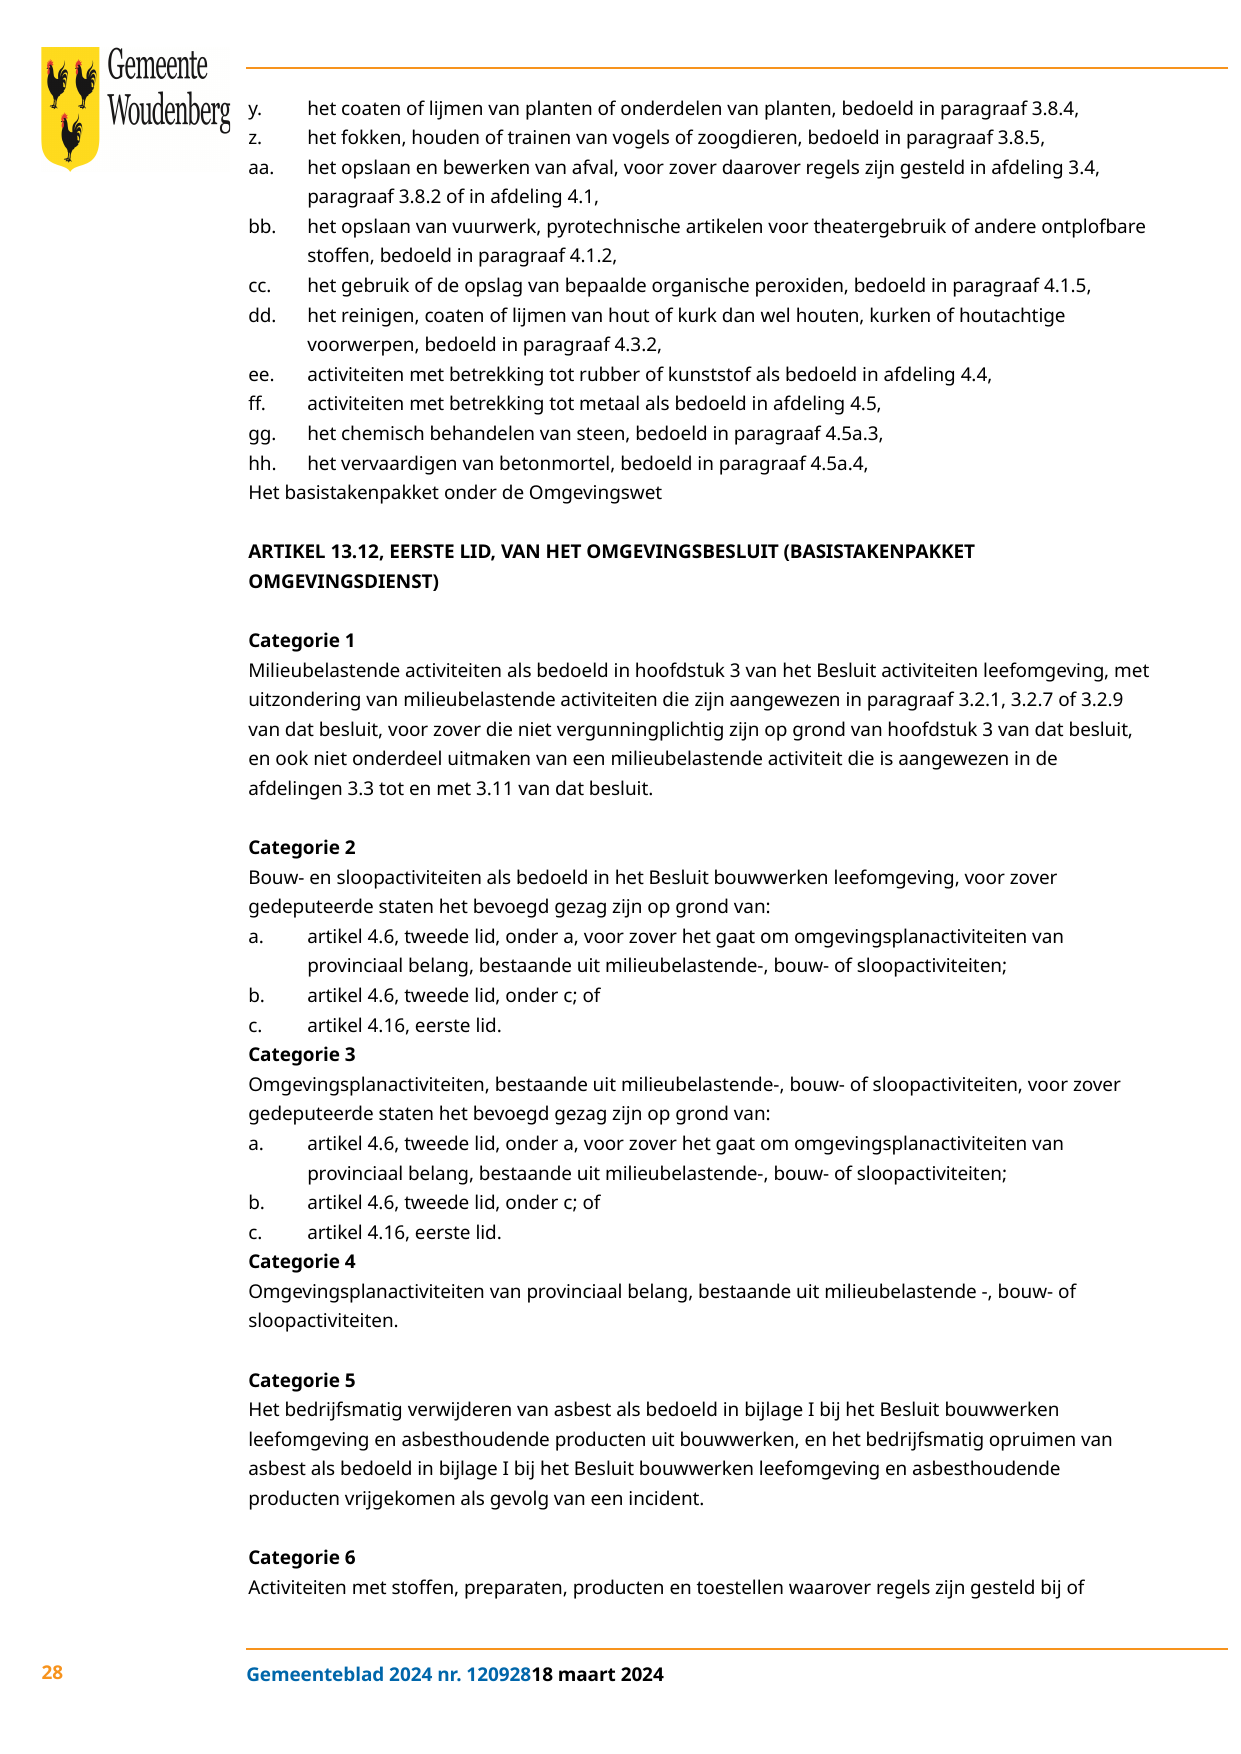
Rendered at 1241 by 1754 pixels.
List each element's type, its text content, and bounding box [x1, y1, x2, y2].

list artikel 4.6, tweede lid, onder a, voor zover het gaat om omgevingsplanactiviteiten van provinciaal belang, bestaande uit milieubelastende-, bouw- of sloopactiviteiten; [248, 923, 1152, 978]
list artikel 4.6, tweede lid, onder c; of [248, 1189, 1152, 1215]
list artikel 4.6, tweede lid, onder c; of [248, 982, 1152, 1008]
text Omgevingsplanactiviteiten van provinciaal belang, bestaande uit milieubelastende -, bouw- of sloopactiviteiten. [248, 1278, 1152, 1333]
text ARTIKEL 13.12, EERSTE LID, VAN HET OMGEVINGSBESLUIT (BASISTAKENPAKKET OMGEVINGSDIENST) [248, 538, 1152, 594]
text Categorie 5 [248, 1367, 1152, 1393]
list het chemisch behandelen van steen, bedoeld in paragraaf 4.5a.3, [248, 420, 1152, 446]
list het opslaan van vuurwerk, pyrotechnische artikelen voor theatergebruik of andere ontplofbare stoffen, bedoeld in paragraaf 4.1.2, [248, 213, 1152, 268]
list het vervaardigen van betonmortel, bedoeld in paragraaf 4.5a.4, [248, 450, 1152, 476]
text Omgevingsplanactiviteiten, bestaande uit milieubelastende-, bouw- of sloopactiviteiten, voor zover [248, 1071, 1152, 1097]
list het reinigen, coaten of lijmen van hout of kurk dan wel houten, kurken of houtachtige voorwerpen, bedoeld in paragraaf 4.3.2, [248, 302, 1152, 357]
list artikel 4.16, eerste lid. [248, 1219, 1152, 1245]
list het gebruik of de opslag van bepaalde organische peroxiden, bedoeld in paragraaf 4.1.5, [248, 272, 1152, 298]
text Categorie 2 [248, 834, 1152, 860]
list het fokken, houden of trainen van vogels of zoogdieren, bedoeld in paragraaf 3.8.5, [248, 124, 1152, 150]
text Bouw- en sloopactiviteiten als bedoeld in het Besluit bouwwerken leefomgeving, voor zover gedeputeerde staten het bevoegd gezag zijn op grond van: [248, 864, 1152, 919]
list artikel 4.16, eerste lid. [248, 1012, 1152, 1038]
list activiteiten met betrekking tot metaal als bedoeld in afdeling 4.5, [248, 391, 1152, 416]
text Milieubelastende activiteiten als bedoeld in hoofdstuk 3 van het Besluit activiteiten leefomgeving, met uitzondering van milieubelastende activiteiten die zijn aangewezen in paragraaf 3.2.1, 3.2.7 of 3.2.9 van dat besluit, voor zover die niet vergunningplichtig zijn op grond van hoofdstuk 3 van dat besluit, en ook niet onderdeel uitmaken van een milieubelastende activiteit die is aangewezen in de afdelingen 3.3 tot en met 3.11 van dat besluit. [248, 657, 1152, 801]
text Categorie 6 [248, 1544, 1152, 1570]
list activiteiten met betrekking tot rubber of kunststof als bedoeld in afdeling 4.4, [248, 361, 1152, 387]
picture [41, 47, 231, 172]
text Activiteiten met stoffen, preparaten, producten en toestellen waarover regels zijn gesteld bij of [248, 1574, 1152, 1600]
text Categorie 1 [248, 627, 1152, 653]
text Categorie 4 [248, 1248, 1152, 1274]
list het opslaan en bewerken van afval, voor zover daarover regels zijn gesteld in afdeling 3.4, paragraaf 3.8.2 of in afdeling 4.1, [248, 154, 1152, 209]
text Categorie 3 [248, 1041, 1152, 1067]
text gedeputeerde staten het bevoegd gezag zijn op grond van: [248, 1101, 1152, 1126]
list artikel 4.6, tweede lid, onder a, voor zover het gaat om omgevingsplanactiviteiten van provinciaal belang, bestaande uit milieubelastende-, bouw- of sloopactiviteiten; [248, 1130, 1152, 1186]
text Het bedrijfsmatig verwijderen van asbest als bedoeld in bijlage I bij het Besluit bouwwerken leefomgeving en asbesthoudende producten uit bouwwerken, en het bedrijfsmatig opruimen van asbest als bedoeld in bijlage I bij het Besluit bouwwerken leefomgeving en asbesthoudende producten vrijgekomen als gevolg van een incident. [248, 1396, 1152, 1511]
list het coaten of lijmen van planten of onderdelen van planten, bedoeld in paragraaf 3.8.4, [248, 95, 1152, 121]
text Het basistakenpakket onder de Omgevingswet [248, 479, 1152, 505]
